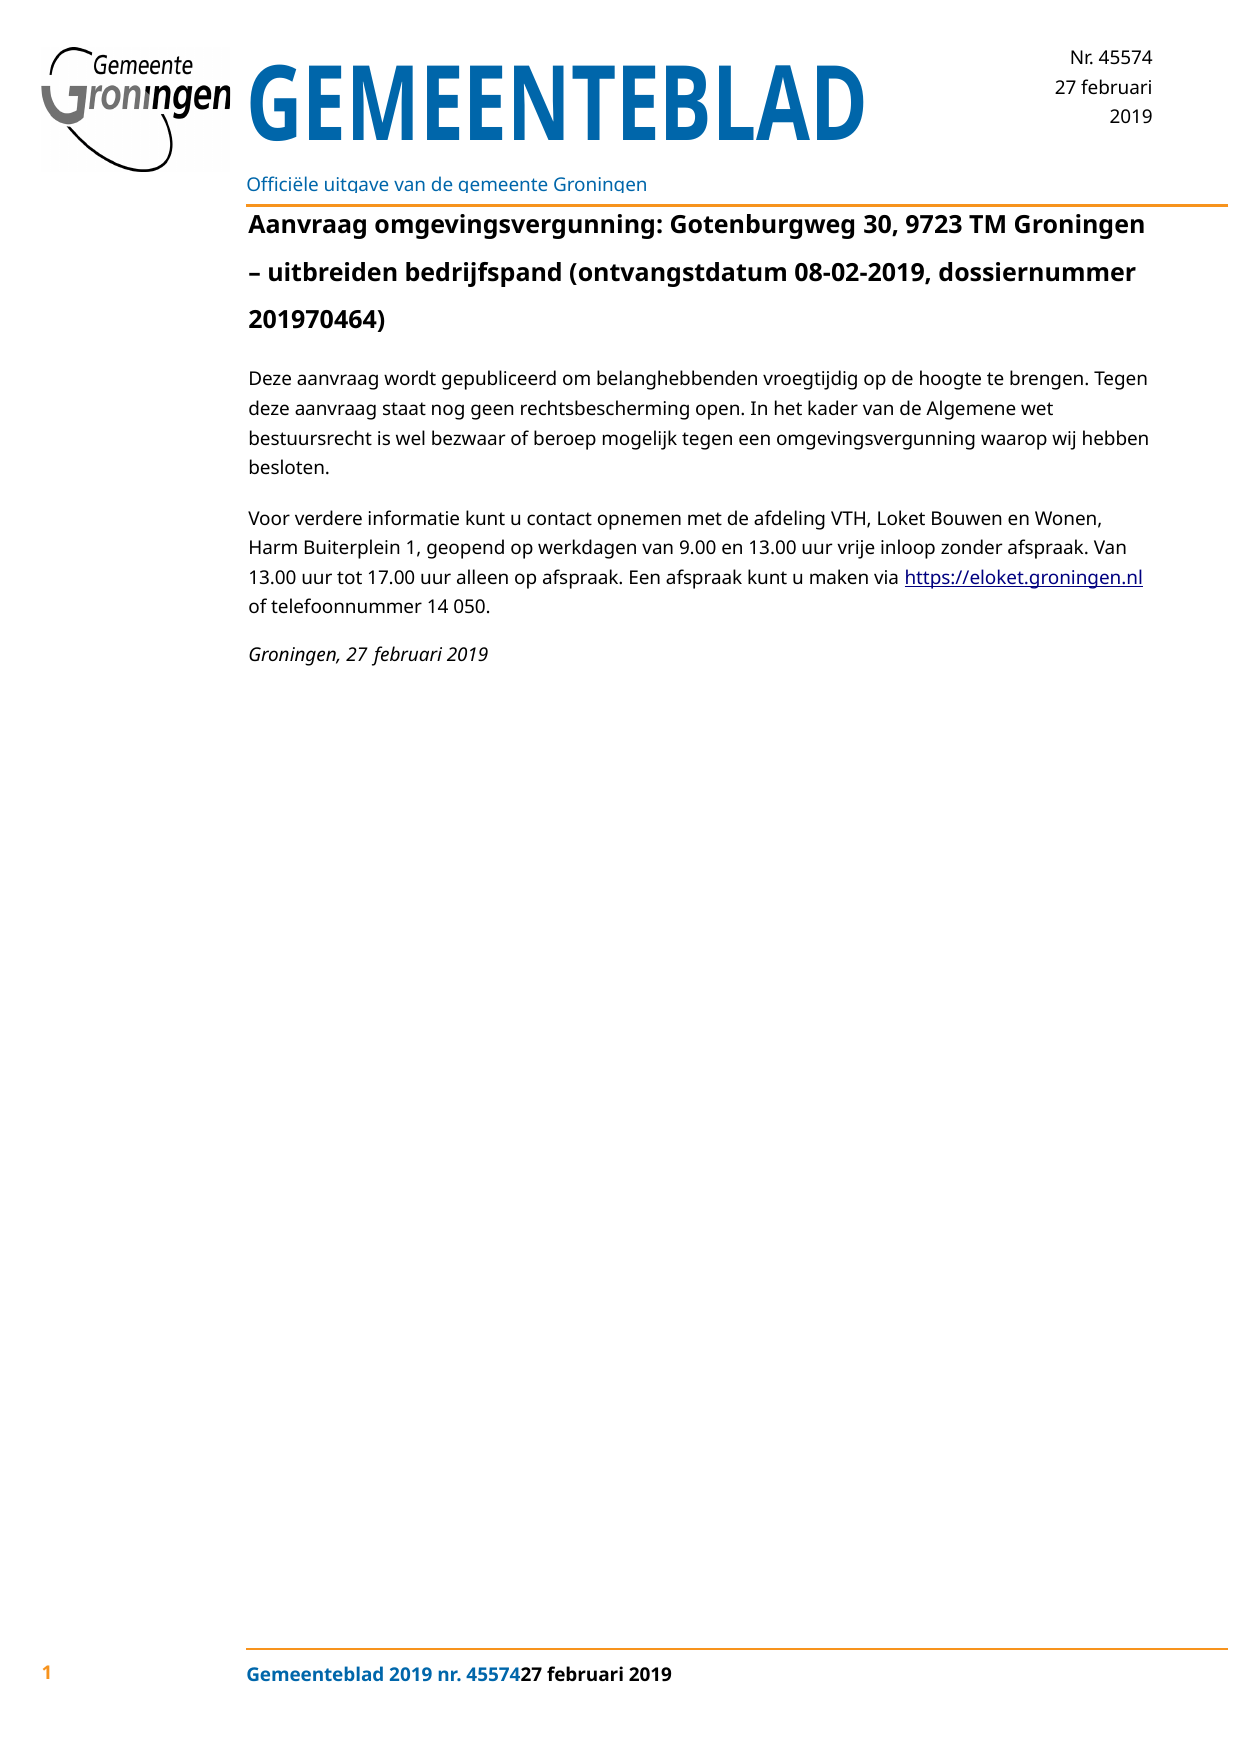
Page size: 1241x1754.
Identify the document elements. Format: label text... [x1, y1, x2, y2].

text Voor verdere informatie kunt u contact opnemen met de afdeling VTH, Loket Bouwen en Wonen, Harm Buiterplein 1, geopend op werkdagen van 9.00 en 13.00 uur vrije inloop zonder afspraak. Van 13.00 uur tot 17.00 uur alleen op afspraak. Een afspraak kunt u maken via https://eloket.groningen.nl of telefoonnummer 14 050. [248, 505, 1152, 619]
text Deze aanvraag wordt gepubliceerd om belanghebbenden vroegtijdig op de hoogte te brengen. Tegen deze aanvraag staat nog geen rechtsbescherming open. In het kader van de Algemene wet bestuursrecht is wel bezwaar of beroep mogelijk tegen een omgevingsvergunning waarop wij hebben besloten. [248, 366, 1152, 480]
picture [41, 47, 231, 172]
text Aanvraag omgevingsvergunning: Gotenburgweg 30, 9723 TM Groningen – uitbreiden bedrijfspand (ontvangstdatum 08-02-2019, dossiernummer 201970464) [248, 207, 1152, 336]
text Groningen, 27 februari 2019 [248, 641, 1152, 667]
